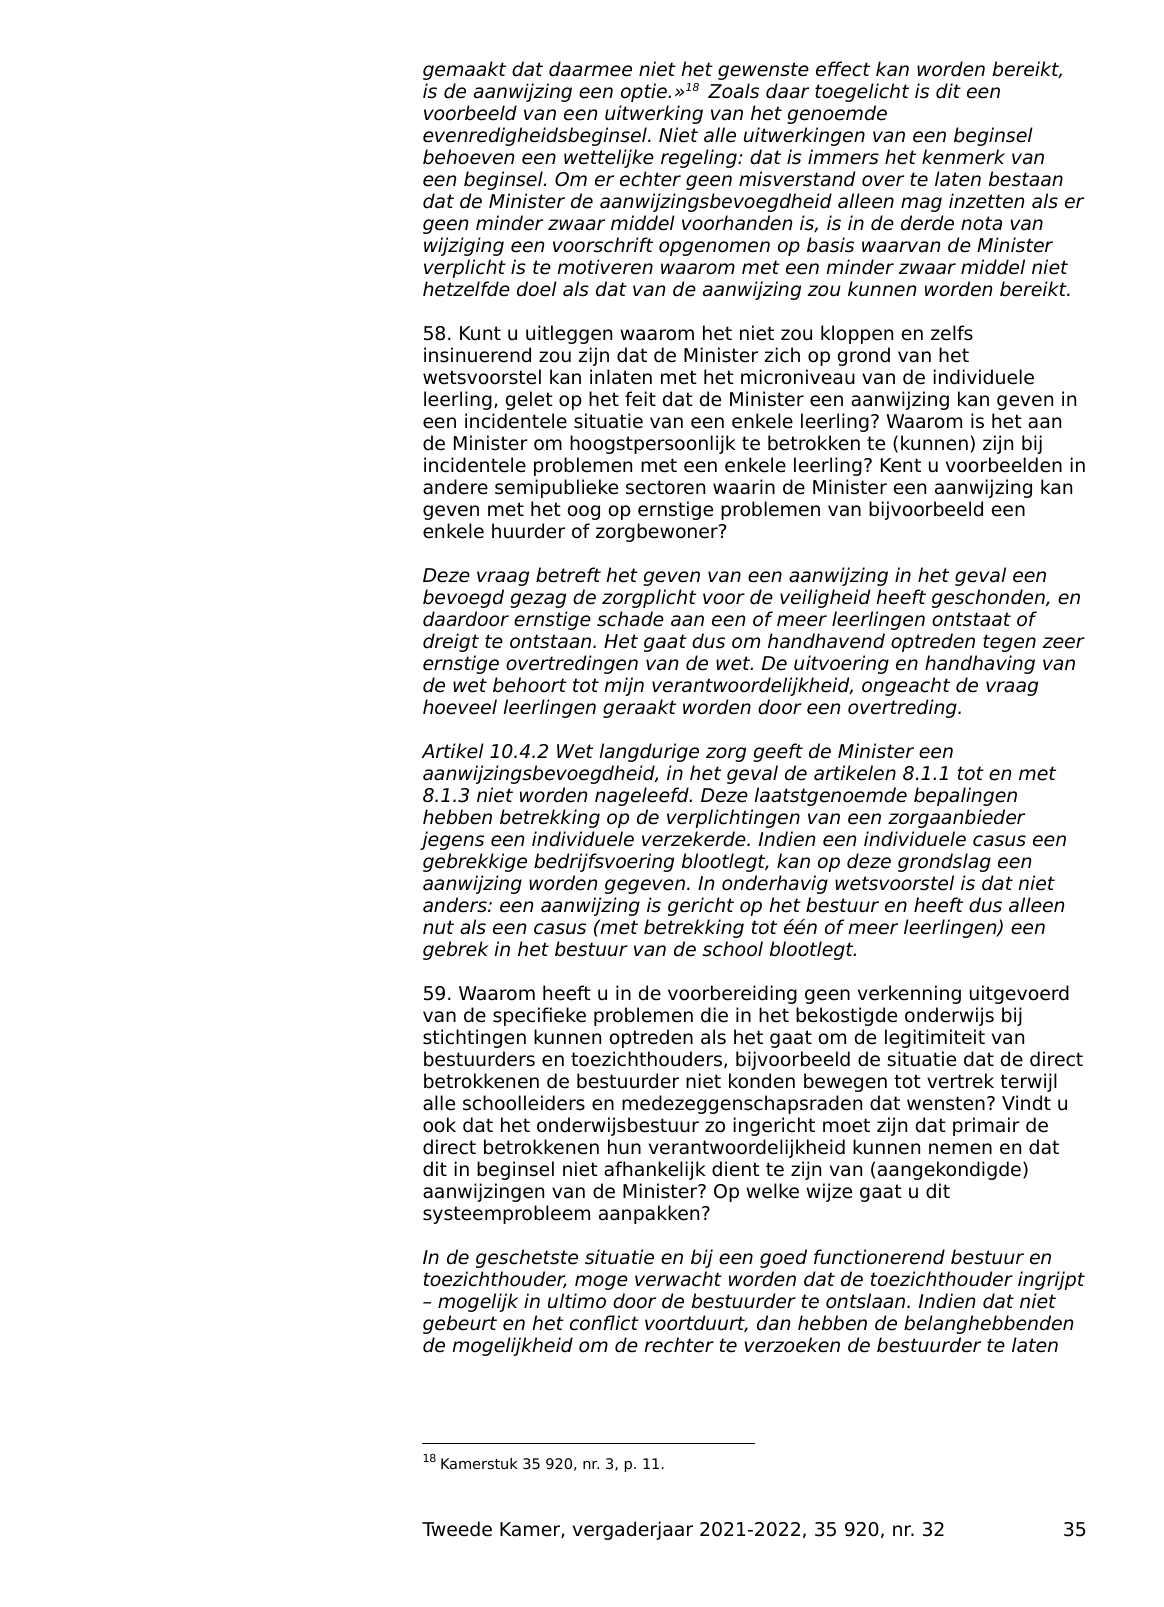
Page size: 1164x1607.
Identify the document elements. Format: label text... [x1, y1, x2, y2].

text In de geschetste situatie en bij een goed functionerend bestuur en toezichthouder, moge verwacht worden dat de toezichthouder ingrijpt – mogelijk in ultimo door de bestuurder te ontslaan. Indien dat niet gebeurt en het conflict voortduurt, dan hebben de belanghebbenden de mogelijkheid om de rechter te verzoeken de bestuurder te laten [422, 1247, 1087, 1357]
text 59. Waarom heeft u in de voorbereiding geen verkenning uitgevoerd van de specifieke problemen die in het bekostigde onderwijs bij stichtingen kunnen optreden als het gaat om de legitimiteit van bestuurders en toezichthouders, bijvoorbeeld de situatie dat de direct betrokkenen de bestuurder niet konden bewegen tot vertrek terwijl alle schoolleiders en medezeggenschapsraden dat wensten? Vindt u ook dat het onderwijsbestuur zo ingericht moet zijn dat primair de direct betrokkenen hun verantwoordelijkheid kunnen nemen en dat dit in beginsel niet afhankelijk dient te zijn van (aangekondigde) aanwijzingen van de Minister? Op welke wijze gaat u dit systeemprobleem aanpakken? [422, 983, 1087, 1225]
text 58. Kunt u uitleggen waarom het niet zou kloppen en zelfs insinuerend zou zijn dat de Minister zich op grond van het wetsvoorstel kan inlaten met het microniveau van de individuele leerling, gelet op het feit dat de Minister een aanwijzing kan geven in een incidentele situatie van een enkele leerling? Waarom is het aan de Minister om hoogstpersoonlijk te betrokken te (kunnen) zijn bij incidentele problemen met een enkele leerling? Kent u voorbeelden in andere semipublieke sectoren waarin de Minister een aanwijzing kan geven met het oog op ernstige problemen van bijvoorbeeld een enkele huurder of zorgbewoner? [422, 323, 1087, 543]
text Deze vraag betreft het geven van een aanwijzing in het geval een bevoegd gezag de zorgplicht voor de veiligheid heeft geschonden, en daardoor ernstige schade aan een of meer leerlingen ontstaat of dreigt te ontstaan. Het gaat dus om handhavend optreden tegen zeer ernstige overtredingen van de wet. De uitvoering en handhaving van de wet behoort tot mijn verantwoordelijkheid, ongeacht de vraag hoeveel leerlingen geraakt worden door een overtreding. [422, 565, 1087, 719]
text Artikel 10.4.2 Wet langdurige zorg geeft de Minister een aanwijzingsbevoegdheid, in het geval de artikelen 8.1.1 tot en met 8.1.3 niet worden nageleefd. Deze laatstgenoemde bepalingen hebben betrekking op de verplichtingen van een zorgaanbieder jegens een individuele verzekerde. Indien een individuele casus een gebrekkige bedrijfsvoering blootlegt, kan op deze grondslag een aanwijzing worden gegeven. In onderhavig wetsvoorstel is dat niet anders: een aanwijzing is gericht op het bestuur en heeft dus alleen nut als een casus (met betrekking tot één of meer leerlingen) een gebrek in het bestuur van de school blootlegt. [422, 741, 1087, 961]
text Kamerstuk 35 920, nr. 3, p. 11. [422, 1452, 1087, 1474]
text gemaakt dat daarmee niet het gewenste effect kan worden bereikt, is de aanwijzing een optie.» Zoals daar toegelicht is dit een voorbeeld van een uitwerking van het genoemde evenredigheidsbeginsel. Niet alle uitwerkingen van een beginsel behoeven een wettelijke regeling: dat is immers het kenmerk van een beginsel. Om er echter geen misverstand over te laten bestaan dat de Minister de aanwijzingsbevoegdheid alleen mag inzetten als er geen minder zwaar middel voorhanden is, is in de derde nota van wijziging een voorschrift opgenomen op basis waarvan de Minister verplicht is te motiveren waarom met een minder zwaar middel niet hetzelfde doel als dat van de aanwijzing zou kunnen worden bereikt. [422, 59, 1087, 301]
